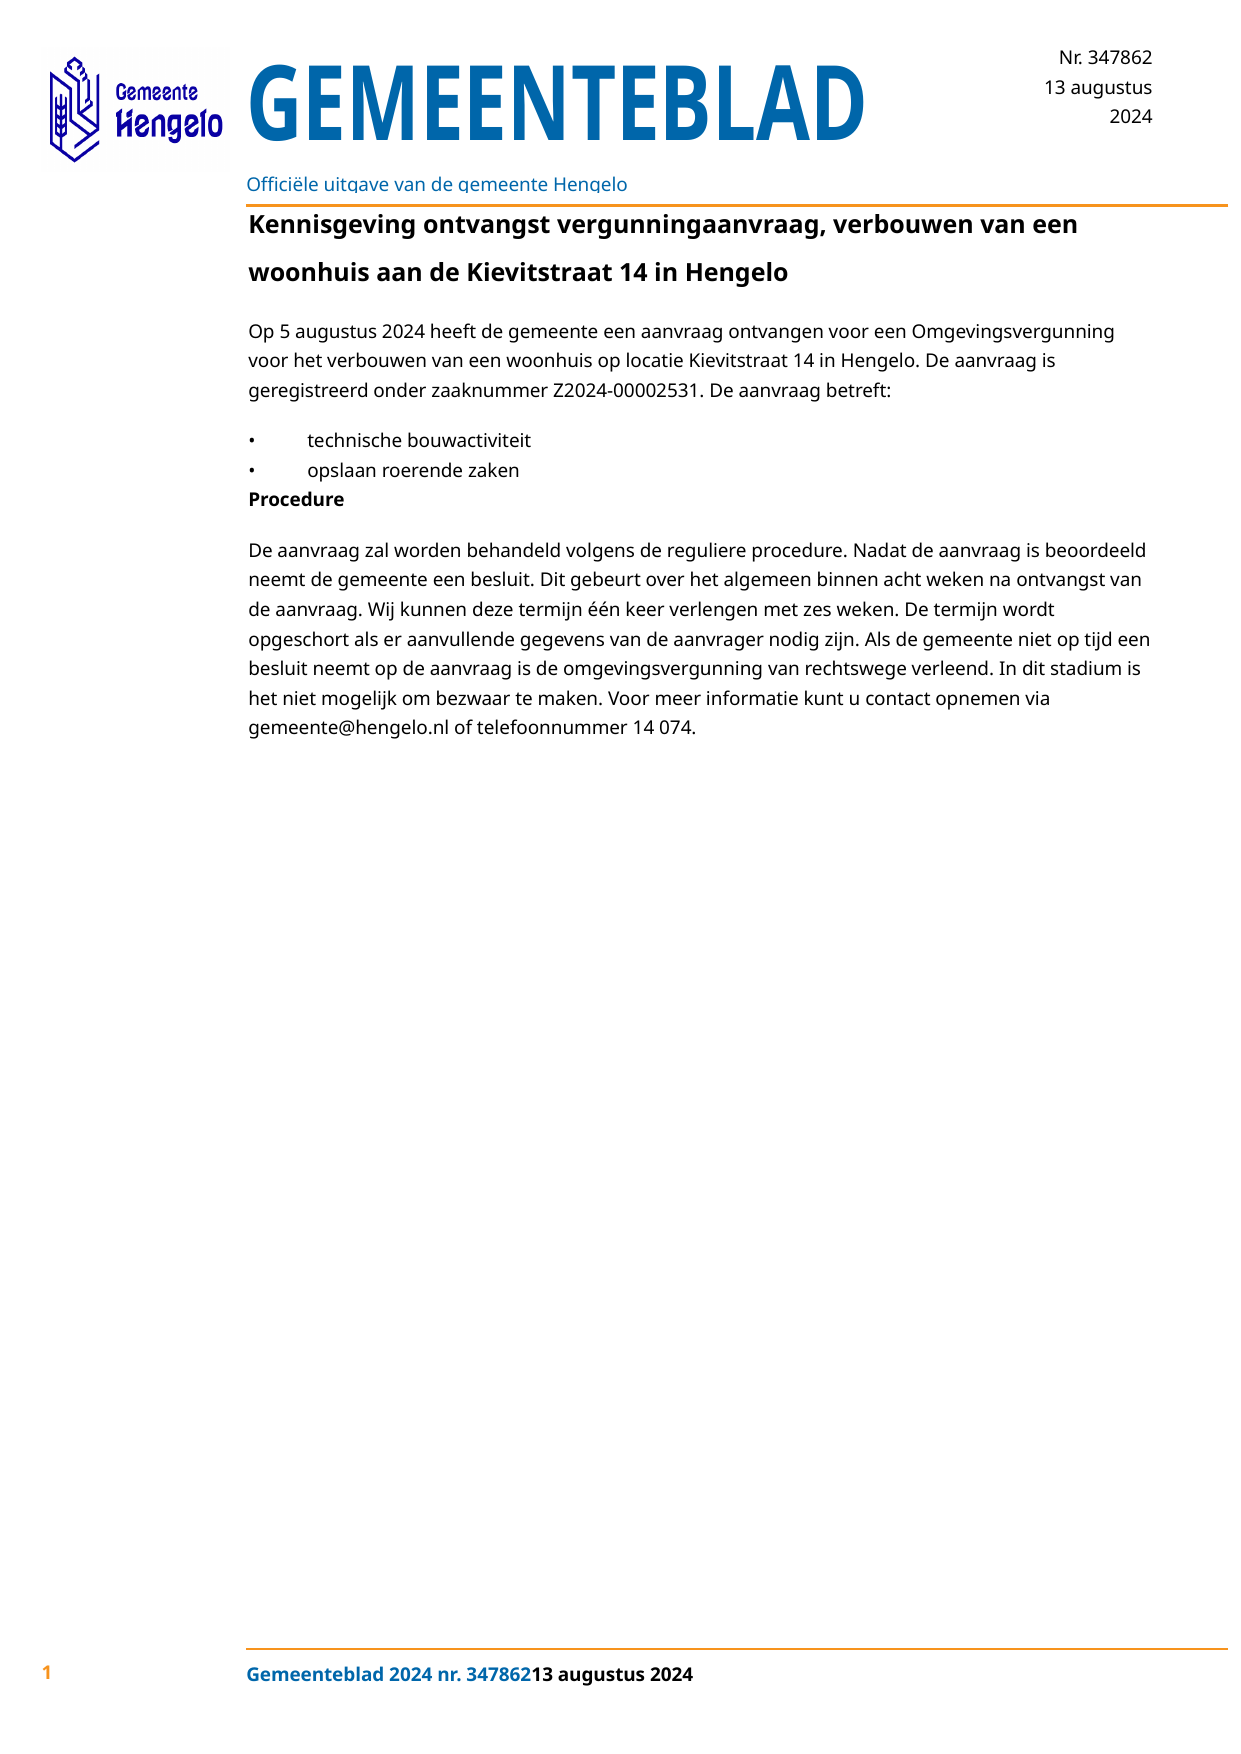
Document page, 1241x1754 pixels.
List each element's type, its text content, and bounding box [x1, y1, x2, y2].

text Procedure [248, 487, 1152, 512]
list opslaan roerende zaken [248, 457, 1152, 483]
text Kennisgeving ontvangst vergunningaanvraag, verbouwen van een woonhuis aan de Kievitstraat 14 in Hengelo [248, 207, 1152, 288]
list technische bouwactiviteit [248, 427, 1152, 453]
text Op 5 augustus 2024 heeft de gemeente een aanvraag ontvangen voor een Omgevingsvergunning voor het verbouwen van een woonhuis op locatie Kievitstraat 14 in Hengelo. De aanvraag is geregistreerd onder zaaknummer Z2024-00002531. De aanvraag betreft: [248, 318, 1152, 403]
picture [41, 47, 231, 172]
text De aanvraag zal worden behandeld volgens de reguliere procedure. Nadat de aanvraag is beoordeeld neemt de gemeente een besluit. Dit gebeurt over het algemeen binnen acht weken na ontvangst van de aanvraag. Wij kunnen deze termijn één keer verlengen met zes weken. De termijn wordt opgeschort als er aanvullende gegevens van de aanvrager nodig zijn. Als de gemeente niet op tijd een besluit neemt op de aanvraag is de omgevingsvergunning van rechtswege verleend. In dit stadium is het niet mogelijk om bezwaar te maken. Voor meer informatie kunt u contact opnemen via gemeente@hengelo.nl of telefoonnummer 14 074. [248, 537, 1152, 740]
